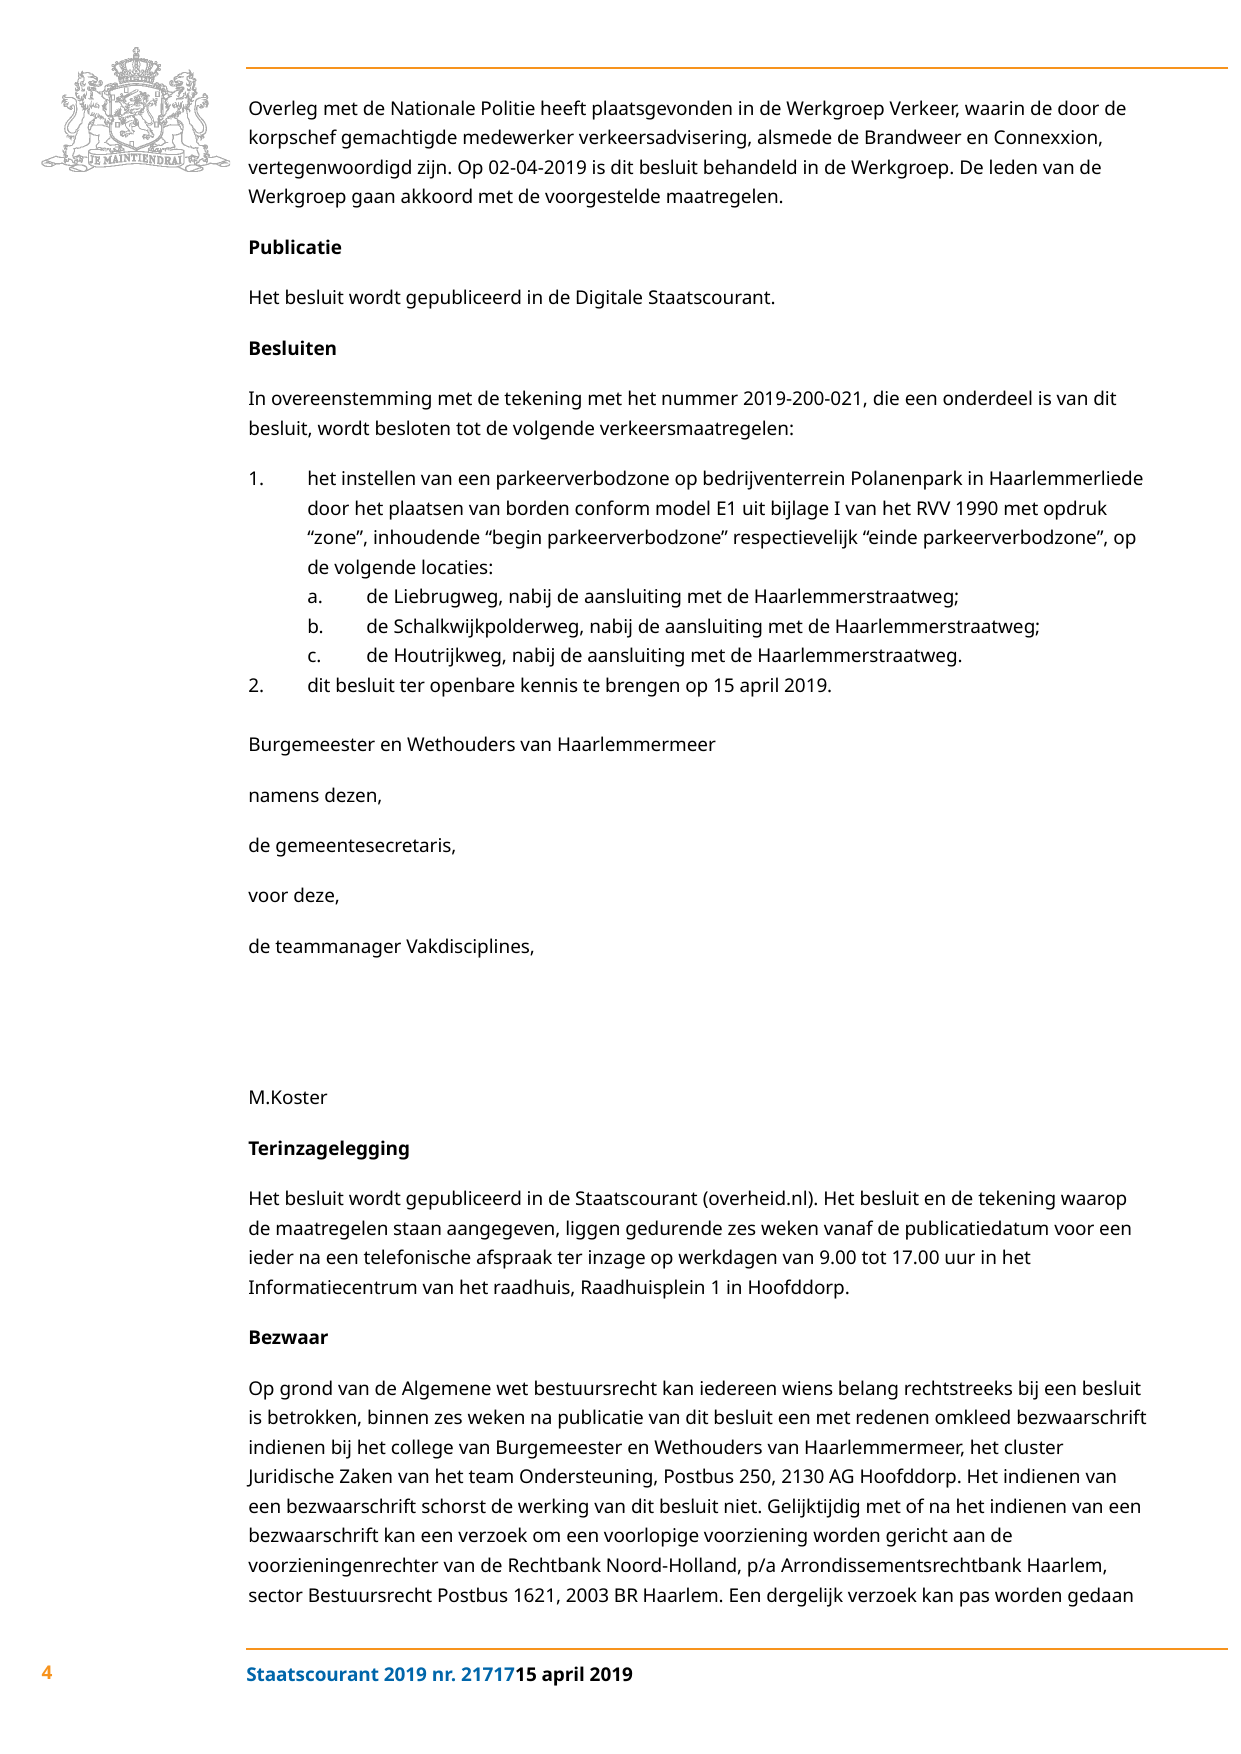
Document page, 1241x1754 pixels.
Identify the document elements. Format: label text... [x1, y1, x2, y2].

picture [41, 47, 231, 172]
text Overleg met de Nationale Politie heeft plaatsgevonden in de Werkgroep Verkeer, waarin de door de korpschef gemachtigde medewerker verkeersadvisering, alsmede de Brandweer en Connexxion, vertegenwoordigd zijn. Op 02-04-2019 is dit besluit behandeld in de Werkgroep. De leden van de Werkgroep gaan akkoord met de voorgestelde maatregelen. [248, 95, 1152, 209]
text Burgemeester en Wethouders van Haarlemmermeer [248, 731, 1152, 757]
text Het besluit wordt gepubliceerd in de Digitale Staatscourant. [248, 284, 1152, 310]
text Het besluit wordt gepubliceerd in de Staatscourant (overheid.nl). Het besluit en de tekening waarop de maatregelen staan aangegeven, liggen gedurende zes weken vanaf de publicatiedatum voor een ieder na een telefonische afspraak ter inzage op werkdagen van 9.00 tot 17.00 uur in het Informatiecentrum van het raadhuis, Raadhuisplein 1 in Hoofddorp. [248, 1185, 1152, 1300]
text M.Koster [248, 1084, 1152, 1110]
text Terinzagelegging [248, 1135, 1152, 1161]
text In overeenstemming met de tekening met het nummer 2019-200-021, die een onderdeel is van dit besluit, wordt besloten tot de volgende verkeersmaatregelen: [248, 385, 1152, 441]
text Publicatie [248, 234, 1152, 260]
text de teammanager Vakdisciplines, [248, 933, 1152, 959]
text Besluiten [248, 335, 1152, 361]
text Bezwaar [248, 1324, 1152, 1350]
text de gemeentesecretaris, [248, 832, 1152, 858]
text Op grond van de Algemene wet bestuursrecht kan iedereen wiens belang rechtstreeks bij een besluit is betrokken, binnen zes weken na publicatie van dit besluit een met redenen omkleed bezwaarschrift indienen bij het college van Burgemeester en Wethouders van Haarlemmermeer, het cluster Juridische Zaken van het team Ondersteuning, Postbus 250, 2130 AG Hoofddorp. Het indienen van een bezwaarschrift schorst de werking van dit besluit niet. Gelijktijdig met of na het indienen van een bezwaarschrift kan een verzoek om een voorlopige voorziening worden gericht aan de voorzieningenrechter van de Rechtbank Noord-Holland, p/a Arrondissementsrechtbank Haarlem, sector Bestuursrecht Postbus 1621, 2003 BR Haarlem. Een dergelijk verzoek kan pas worden gedaan [248, 1375, 1152, 1608]
list dit besluit ter openbare kennis te brengen op 15 april 2019. [248, 672, 1152, 698]
list de Liebrugweg, nabij de aansluiting met de Haarlemmerstraatweg; [307, 583, 1152, 609]
text voor deze, [248, 883, 1152, 908]
list de Schalkwijkpolderweg, nabij de aansluiting met de Haarlemmerstraatweg; [307, 613, 1152, 639]
text namens dezen, [248, 782, 1152, 808]
list het instellen van een parkeerverbodzone op bedrijventerrein Polanenpark in Haarlemmerliede door het plaatsen van borden conform model E1 uit bijlage I van het RVV 1990 met opdruk “zone”, inhoudende “begin parkeerverbodzone” respectievelijk “einde parkeerverbodzone”, op de volgende locaties: [248, 465, 1152, 580]
list de Houtrijkweg, nabij de aansluiting met de Haarlemmerstraatweg. [307, 643, 1152, 668]
